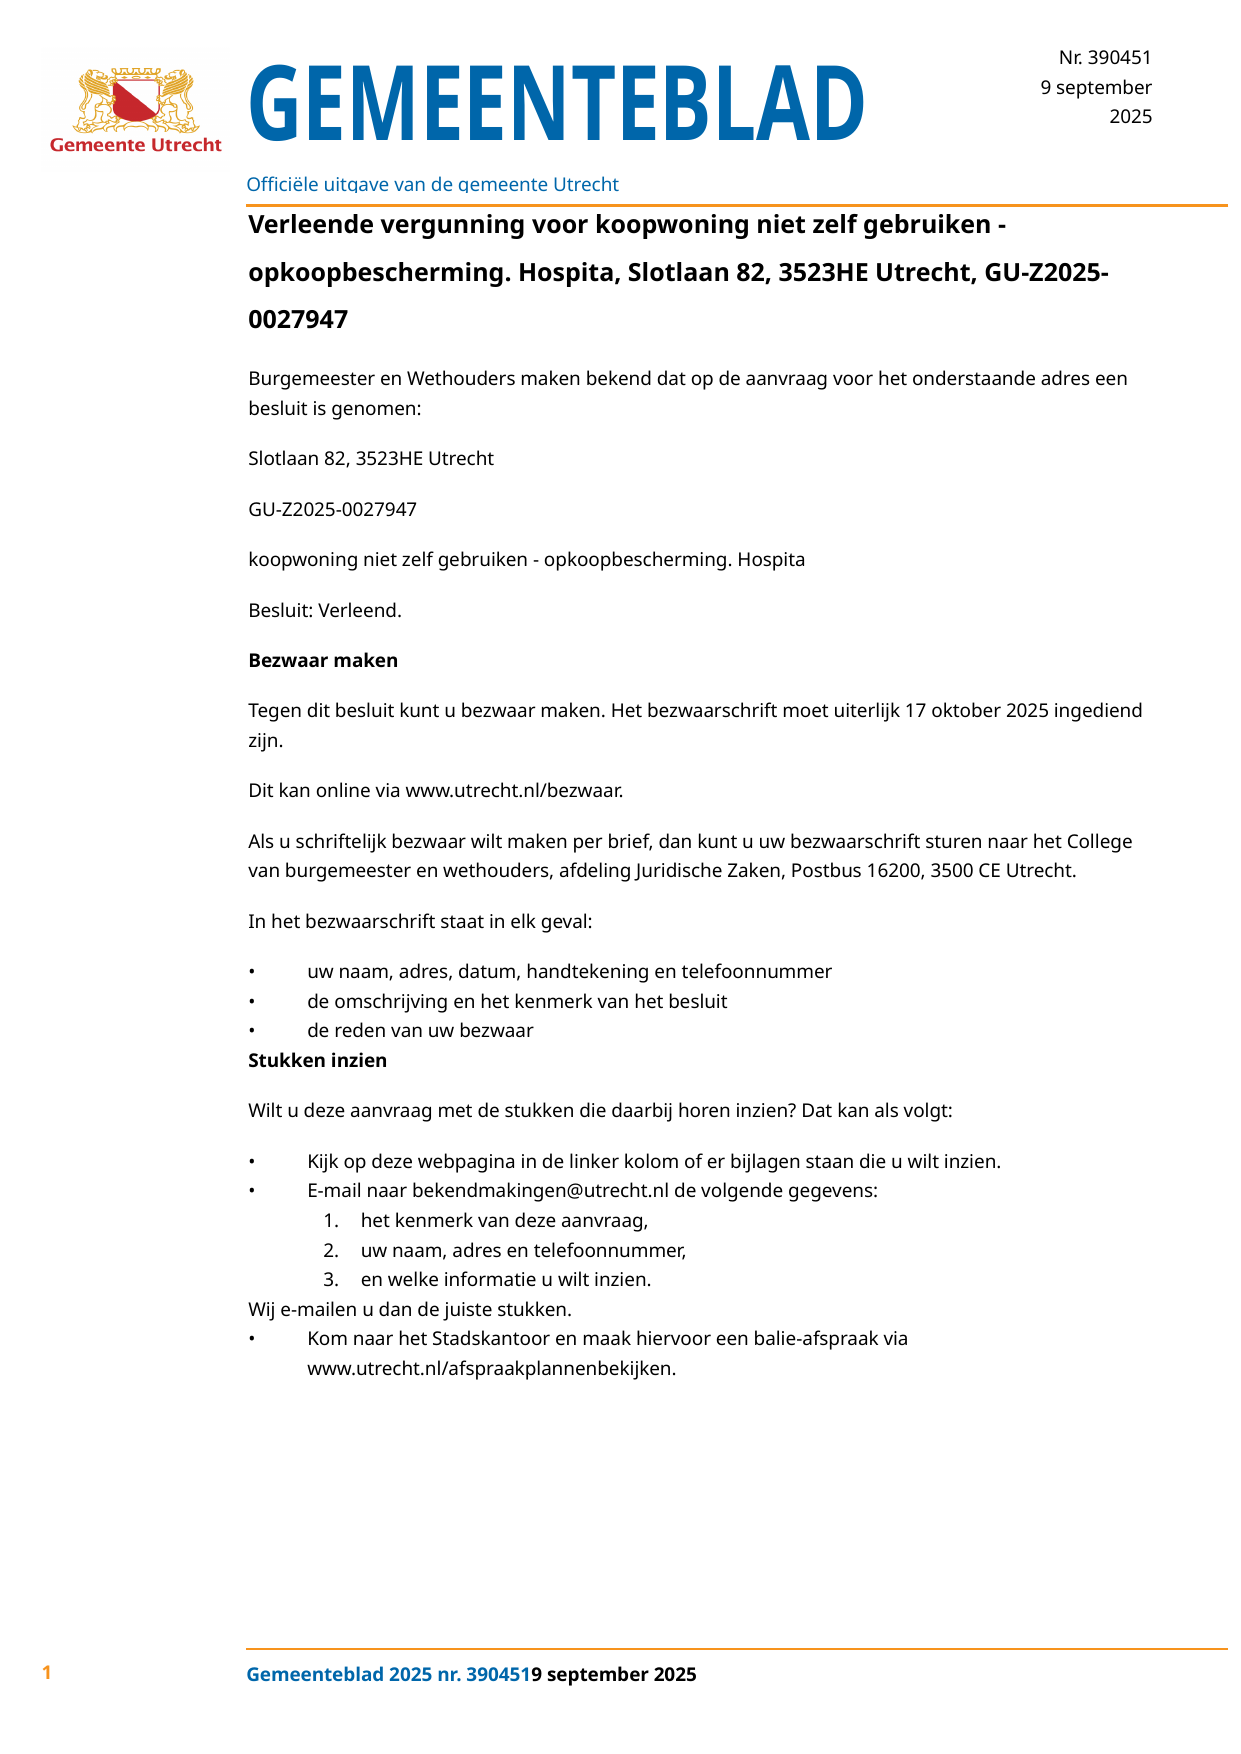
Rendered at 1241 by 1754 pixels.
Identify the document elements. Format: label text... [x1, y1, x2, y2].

text Bezwaar maken [248, 647, 1152, 673]
list uw naam, adres, datum, handtekening en telefoonnummer [248, 958, 1152, 984]
text Als u schriftelijk bezwaar wilt maken per brief, dan kunt u uw bezwaarschrift sturen naar het College van burgemeester en wethouders, afdeling Juridische Zaken, Postbus 16200, 3500 CE Utrecht. [248, 828, 1152, 883]
text koopwoning niet zelf gebruiken - opkoopbescherming. Hospita [248, 546, 1152, 572]
picture [41, 47, 231, 172]
list het kenmerk van deze aanvraag, [323, 1207, 1152, 1233]
list Kom naar het Stadskantoor en maak hiervoor een balie-afspraak via www.utrecht.nl/afspraakplannenbekijken. [248, 1326, 1152, 1381]
list de reden van uw bezwaar [248, 1018, 1152, 1043]
list Kijk op deze webpagina in de linker kolom of er bijlagen staan die u wilt inzien. [248, 1148, 1152, 1174]
list E-mail naar bekendmakingen@utrecht.nl de volgende gegevens: [248, 1178, 1152, 1203]
text Besluit: Verleend. [248, 597, 1152, 622]
text Wilt u deze aanvraag met de stukken die daarbij horen inzien? Dat kan als volgt: [248, 1098, 1152, 1123]
list uw naam, adres en telefoonnummer, [323, 1237, 1152, 1262]
list en welke informatie u wilt inzien. [323, 1266, 1152, 1292]
list de omschrijving en het kenmerk van het besluit [248, 988, 1152, 1014]
text Tegen dit besluit kunt u bezwaar maken. Het bezwaarschrift moet uiterlijk 17 oktober 2025 ingediend zijn. [248, 698, 1152, 753]
text GU-Z2025-0027947 [248, 496, 1152, 522]
text Burgemeester en Wethouders maken bekend dat op de aanvraag voor het onderstaande adres een besluit is genomen: [248, 366, 1152, 421]
text Wij e-mailen u dan de juiste stukken. [248, 1296, 1152, 1322]
text Dit kan online via www.utrecht.nl/bezwaar. [248, 778, 1152, 803]
text Slotlaan 82, 3523HE Utrecht [248, 446, 1152, 471]
text Verleende vergunning voor koopwoning niet zelf gebruiken - opkoopbescherming. Hospita, Slotlaan 82, 3523HE Utrecht, GU-Z2025-0027947 [248, 207, 1152, 336]
text Stukken inzien [248, 1047, 1152, 1073]
text In het bezwaarschrift staat in elk geval: [248, 908, 1152, 934]
